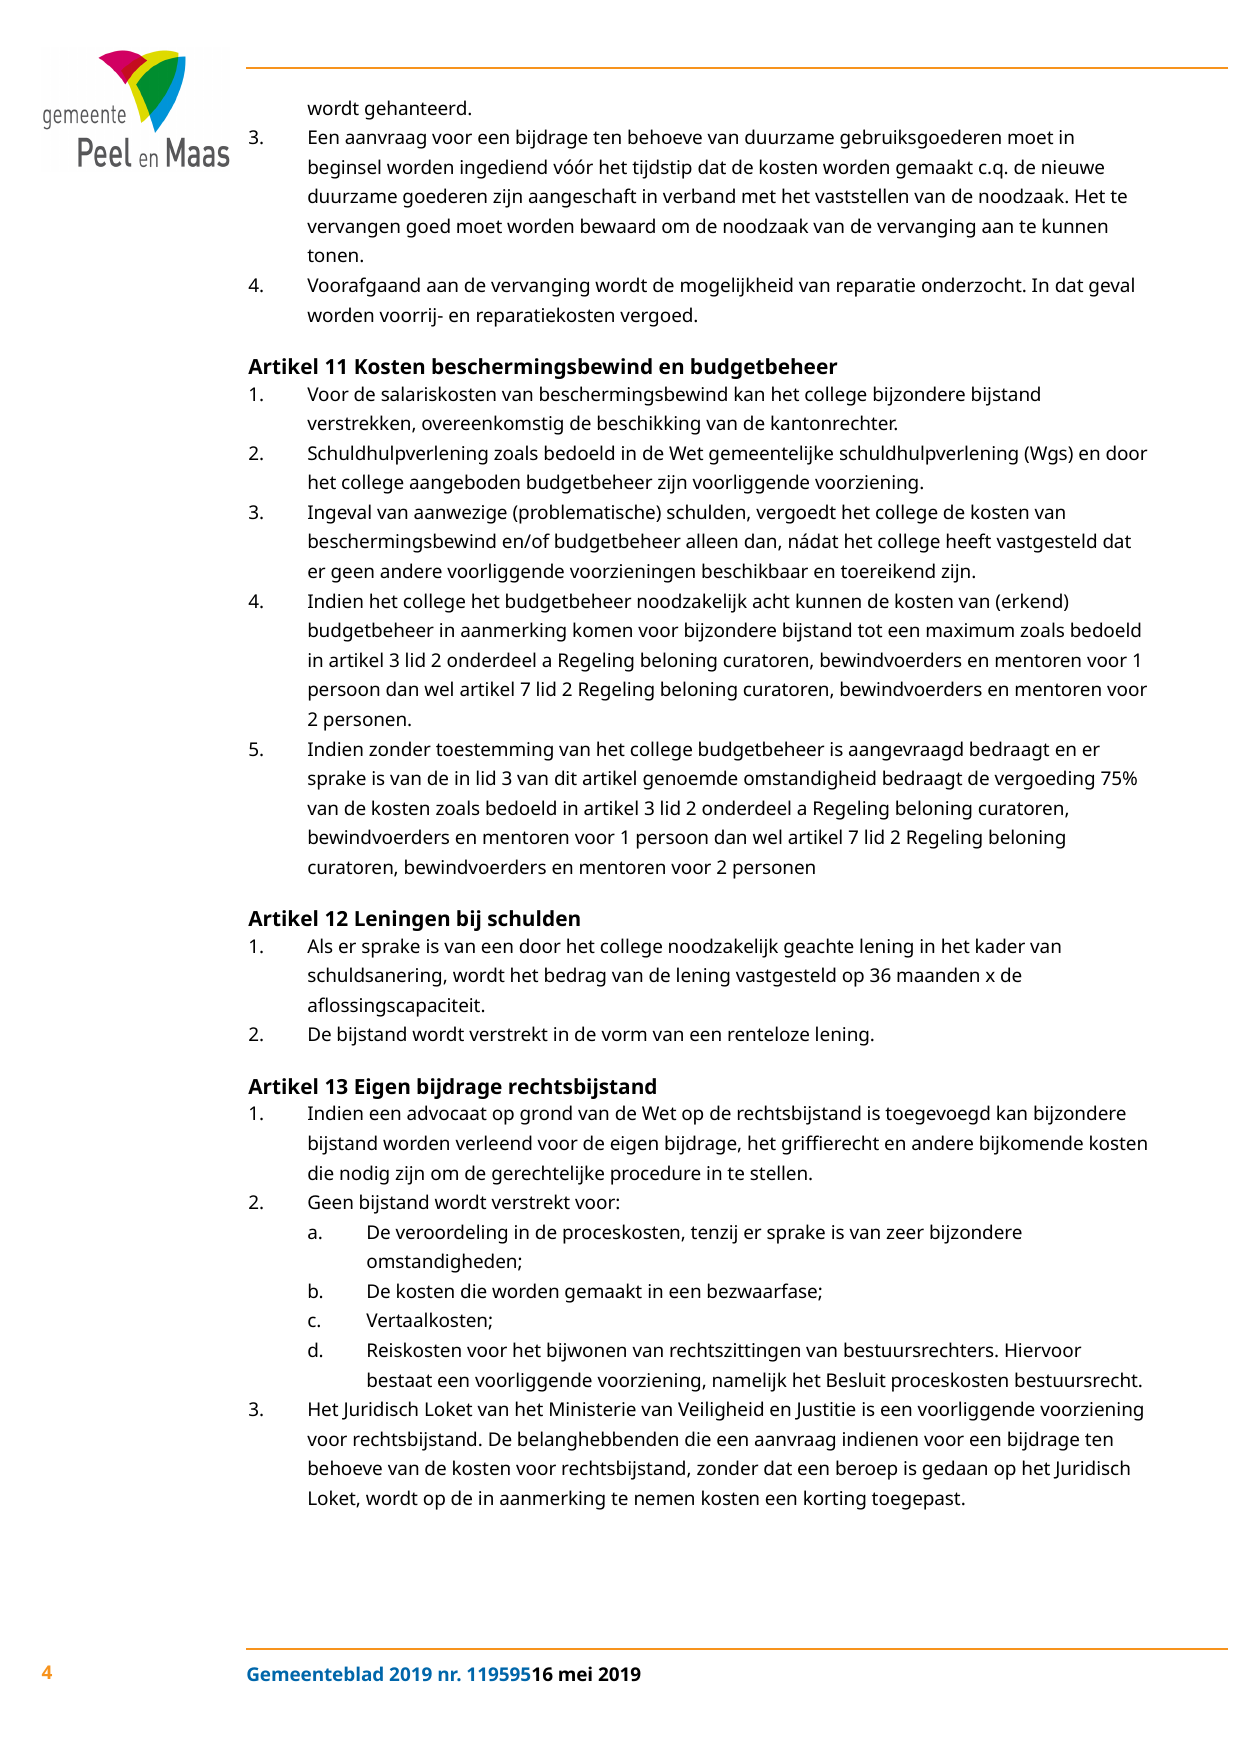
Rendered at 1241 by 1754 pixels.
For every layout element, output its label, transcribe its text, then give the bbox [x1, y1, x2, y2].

list Voorafgaand aan de vervanging wordt de mogelijkheid van reparatie onderzocht. In dat geval worden voorrij- en reparatiekosten vergoed. [248, 272, 1152, 328]
text Artikel 11 Kosten beschermingsbewind en budgetbeheer [248, 352, 1152, 381]
text Artikel 12 Leningen bij schulden [248, 904, 1152, 933]
list Reiskosten voor het bijwonen van rechtszittingen van bestuursrechters. Hiervoor bestaat een voorliggende voorziening, namelijk het Besluit proceskosten bestuursrecht. [307, 1337, 1152, 1392]
list Het Juridisch Loket van het Ministerie van Veiligheid en Justitie is een voorliggende voorziening voor rechtsbijstand. De belanghebbenden die een aanvraag indienen voor een bijdrage ten behoeve van de kosten voor rechtsbijstand, zonder dat een beroep is gedaan op het Juridisch Loket, wordt op de in aanmerking te nemen kosten een korting toegepast. [248, 1396, 1152, 1511]
list Ingeval van aanwezige (problematische) schulden, vergoedt het college de kosten van beschermingsbewind en/of budgetbeheer alleen dan, nádat het college heeft vastgesteld dat er geen andere voorliggende voorzieningen beschikbaar en toereikend zijn. [248, 499, 1152, 584]
list Indien het college het budgetbeheer noodzakelijk acht kunnen de kosten van (erkend) budgetbeheer in aanmerking komen voor bijzondere bijstand tot een maximum zoals bedoeld in artikel 3 lid 2 onderdeel a Regeling beloning curatoren, bewindvoerders en mentoren voor 1 persoon dan wel artikel 7 lid 2 Regeling beloning curatoren, bewindvoerders en mentoren voor 2 personen. [248, 588, 1152, 732]
list Voor de salariskosten van beschermingsbewind kan het college bijzondere bijstand verstrekken, overeenkomstig de beschikking van de kantonrechter. [248, 381, 1152, 436]
text Artikel 13 Eigen bijdrage rechtsbijstand [248, 1072, 1152, 1101]
list Indien een advocaat op grond van de Wet op de rechtsbijstand is toegevoegd kan bijzondere bijstand worden verleend voor de eigen bijdrage, het griffierecht en andere bijkomende kosten die nodig zijn om de gerechtelijke procedure in te stellen. [248, 1101, 1152, 1185]
list Vertaalkosten; [307, 1308, 1152, 1333]
list De kosten die worden gemaakt in een bezwaarfase; [307, 1278, 1152, 1304]
picture [41, 47, 231, 172]
list Als er sprake is van een door het college noodzakelijk geachte lening in het kader van schuldsanering, wordt het bedrag van de lening vastgesteld op 36 maanden x de aflossingscapaciteit. [248, 933, 1152, 1018]
list Een aanvraag voor een bijdrage ten behoeve van duurzame gebruiksgoederen moet in beginsel worden ingediend vóór het tijdstip dat de kosten worden gemaakt c.q. de nieuwe duurzame goederen zijn aangeschaft in verband met het vaststellen van de noodzaak. Het te vervangen goed moet worden bewaard om de noodzaak van de vervanging aan te kunnen tonen. [248, 124, 1152, 268]
list Schuldhulpverlening zoals bedoeld in de Wet gemeentelijke schuldhulpverlening (Wgs) en door het college aangeboden budgetbeheer zijn voorliggende voorziening. [248, 440, 1152, 495]
list De veroordeling in de proceskosten, tenzij er sprake is van zeer bijzondere omstandigheden; [307, 1219, 1152, 1274]
list Indien zonder toestemming van het college budgetbeheer is aangevraagd bedraagt en er sprake is van de in lid 3 van dit artikel genoemde omstandigheid bedraagt de vergoeding 75% van de kosten zoals bedoeld in artikel 3 lid 2 onderdeel a Regeling beloning curatoren, bewindvoerders en mentoren voor 1 persoon dan wel artikel 7 lid 2 Regeling beloning curatoren, bewindvoerders en mentoren voor 2 personen [248, 736, 1152, 880]
list Geen bijstand wordt verstrekt voor: [248, 1189, 1152, 1215]
list wordt gehanteerd. [248, 95, 1152, 121]
list De bijstand wordt verstrekt in de vorm van een renteloze lening. [248, 1022, 1152, 1047]
